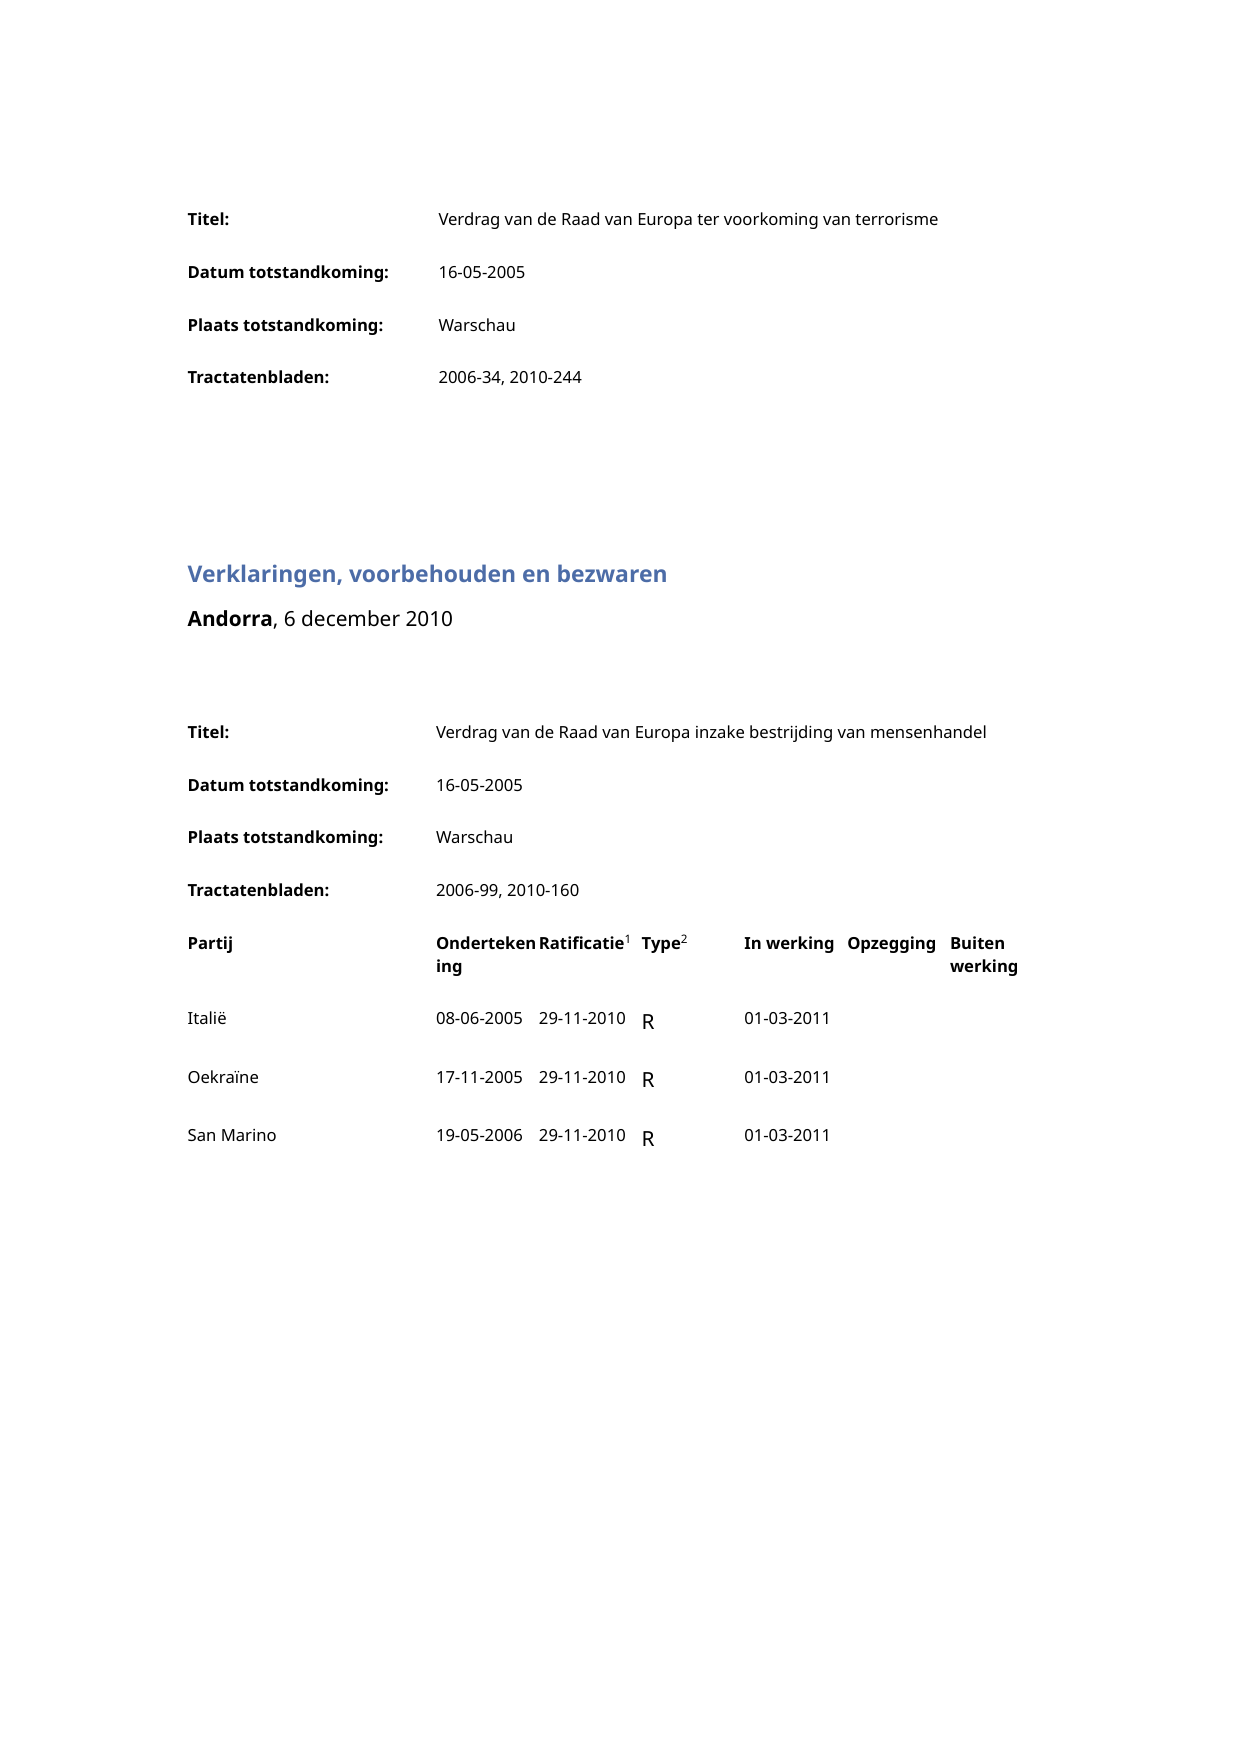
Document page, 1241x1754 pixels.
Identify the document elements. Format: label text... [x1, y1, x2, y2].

table_cell 29-11-2010 [539, 1124, 641, 1182]
table_cell Plaats totstandkoming: [188, 313, 438, 366]
table_header Titel: [188, 208, 438, 261]
table_cell 08-06-2005 [436, 1007, 539, 1065]
table_cell [847, 1007, 950, 1065]
table_cell 2006-99, 2010-160 [436, 879, 1053, 932]
table_cell Warschau [436, 826, 1053, 879]
table_cell R [641, 1065, 744, 1124]
table_cell Tractatenbladen: [188, 879, 436, 932]
table_cell Type2 [641, 932, 744, 1007]
table_cell 01-03-2011 [744, 1124, 847, 1182]
table_cell [950, 1007, 1053, 1065]
table_cell 19-05-2006 [436, 1124, 539, 1182]
table_cell 17-11-2005 [436, 1065, 539, 1124]
table_cell 29-11-2010 [539, 1007, 641, 1065]
table_header Verdrag van de Raad van Europa ter voorkoming van terrorisme [438, 208, 1053, 261]
table_cell [847, 1124, 950, 1182]
table_cell 16-05-2005 [438, 261, 1053, 313]
text Andorra, 6 december 2010 [187, 604, 1053, 633]
table_cell 01-03-2011 [744, 1065, 847, 1124]
table_cell Tractatenbladen: [188, 366, 438, 419]
table_cell 16-05-2005 [436, 774, 1053, 826]
table_cell Plaats totstandkoming: [188, 826, 436, 879]
table_cell R [641, 1007, 744, 1065]
table_header Titel: [188, 721, 436, 773]
table_cell Opzegging [847, 932, 950, 1007]
table_cell 2006-34, 2010-244 [438, 366, 1053, 419]
table_cell San Marino [188, 1124, 436, 1182]
table_cell Partij [188, 932, 436, 1007]
table_cell R [641, 1124, 744, 1182]
table_cell [950, 1124, 1053, 1182]
table_cell 01-03-2011 [744, 1007, 847, 1065]
table_cell Warschau [438, 313, 1053, 366]
table_cell In werking [744, 932, 847, 1007]
table_cell [950, 1065, 1053, 1124]
table_cell Oekraïne [188, 1065, 436, 1124]
table_cell Ratificatie1 [539, 932, 641, 1007]
table_cell Buiten werking [950, 932, 1053, 1007]
table_cell Italië [188, 1007, 436, 1065]
subtitle Verklaringen, voorbehouden en bezwaren [187, 558, 1053, 589]
table_cell 29-11-2010 [539, 1065, 641, 1124]
table_cell Datum totstandkoming: [188, 774, 436, 826]
table_cell [847, 1065, 950, 1124]
table_cell Ondertekening [436, 932, 539, 1007]
table_cell [188, 419, 1053, 477]
table_cell Datum totstandkoming: [188, 261, 438, 313]
table_header Verdrag van de Raad van Europa inzake bestrijding van mensenhandel [436, 721, 1053, 773]
